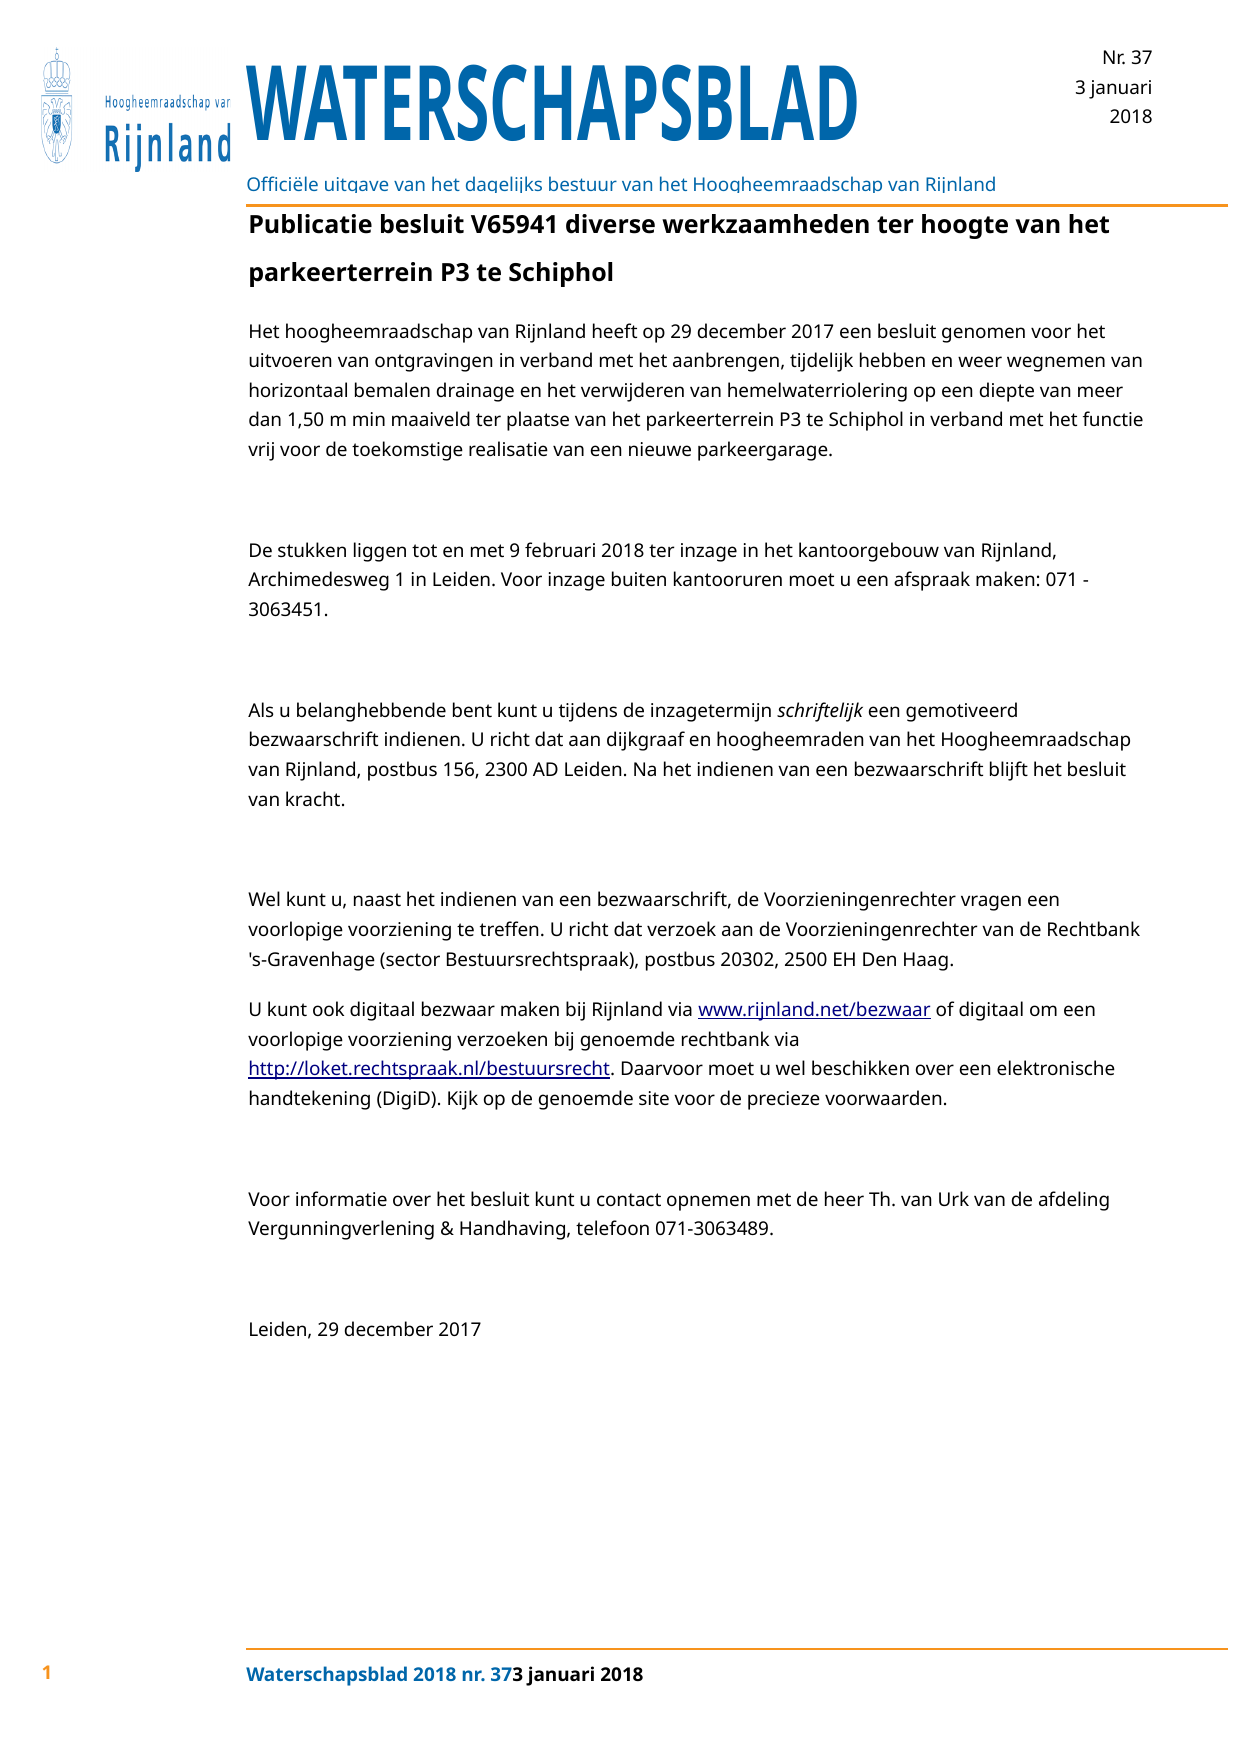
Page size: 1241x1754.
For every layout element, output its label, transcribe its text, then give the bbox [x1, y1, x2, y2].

text Als u belanghebbende bent kunt u tijdens de inzagetermijn schriftelijk een gemotiveerd bezwaarschrift indienen. U richt dat aan dijkgraaf en hoogheemraden van het Hoogheemraadschap van Rijnland, postbus 156, 2300 AD Leiden. Na het indienen van een bezwaarschrift blijft het besluit van kracht. [248, 697, 1152, 812]
text De stukken liggen tot en met 9 februari 2018 ter inzage in het kantoorgebouw van Rijnland, Archimedesweg 1 in Leiden. Voor inzage buiten kantooruren moet u een afspraak maken: 071 - 3063451. [248, 537, 1152, 622]
text Voor informatie over het besluit kunt u contact opnemen met de heer Th. van Urk van de afdeling Vergunningverlening & Handhaving, telefoon 071-3063489. [248, 1186, 1152, 1241]
text U kunt ook digitaal bezwaar maken bij Rijnland via www.rijnland.net/bezwaar of digitaal om een voorlopige voorziening verzoeken bij genoemde rechtbank via http://loket.rechtspraak.nl/bestuursrecht. Daarvoor moet u wel beschikken over een elektronische handtekening (DigiD). Kijk op de genoemde site voor de precieze voorwaarden. [248, 996, 1152, 1111]
text Publicatie besluit V65941 diverse werkzaamheden ter hoogte van het parkeerterrein P3 te Schiphol [248, 207, 1152, 288]
text Wel kunt u, naast het indienen van een bezwaarschrift, de Voorzieningenrechter vragen een voorlopige voorziening te treffen. U richt dat verzoek aan de Voorzieningenrechter van de Rechtbank 's-Gravenhage (sector Bestuursrechtspraak), postbus 20302, 2500 EH Den Haag. [248, 887, 1152, 972]
picture [41, 47, 231, 172]
text Leiden, 29 december 2017 [248, 1316, 1152, 1342]
text Het hoogheemraadschap van Rijnland heeft op 29 december 2017 een besluit genomen voor het uitvoeren van ontgravingen in verband met het aanbrengen, tijdelijk hebben en weer wegnemen van horizontaal bemalen drainage en het verwijderen van hemelwaterriolering op een diepte van meer dan 1,50 m min maaiveld ter plaatse van het parkeerterrein P3 te Schiphol in verband met het functie vrij voor de toekomstige realisatie van een nieuwe parkeergarage. [248, 318, 1152, 462]
